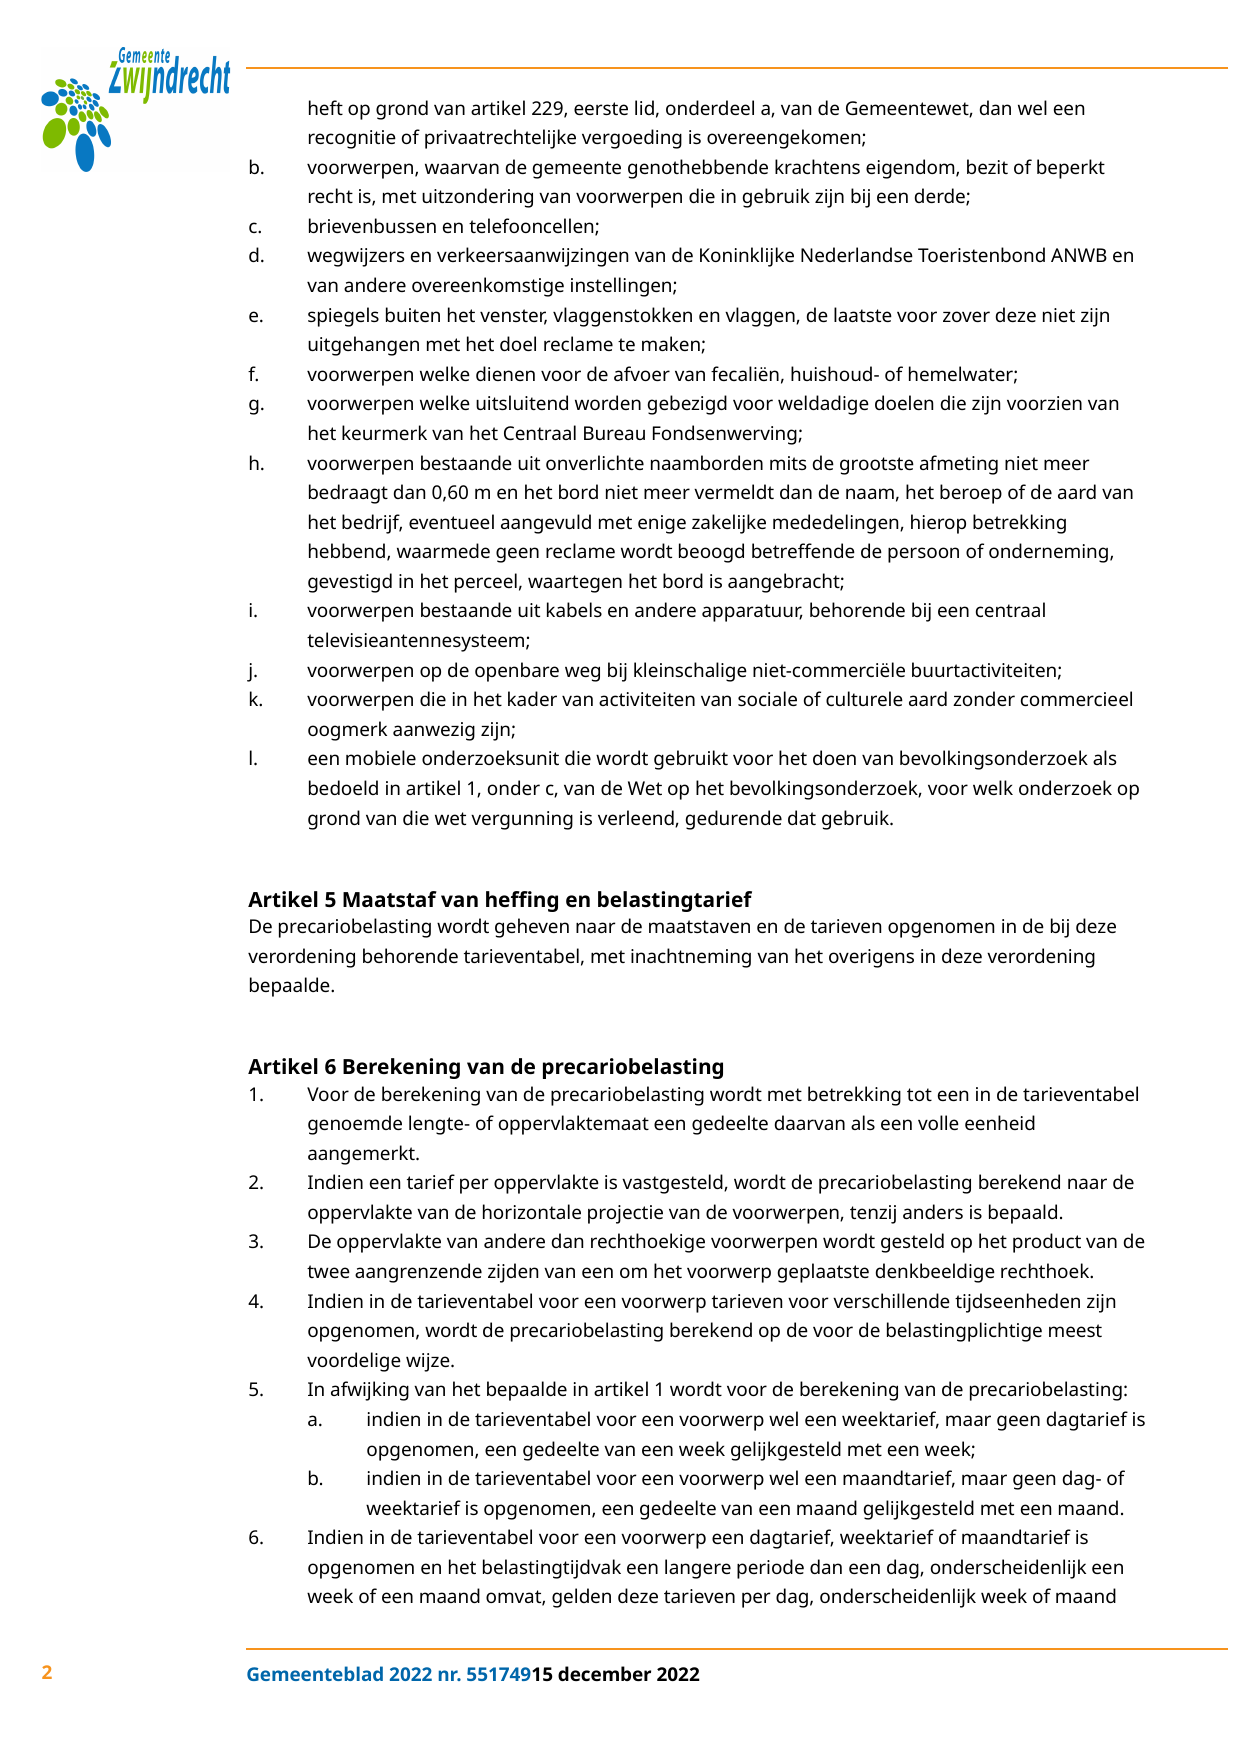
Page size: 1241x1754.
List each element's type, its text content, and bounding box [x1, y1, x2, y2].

picture [41, 47, 231, 172]
list Indien in de tarieventabel voor een voorwerp een dagtarief, weektarief of maandtarief is opgenomen en het belastingtijdvak een langere periode dan een dag, onderscheidenlijk een week of een maand omvat, gelden deze tarieven per dag, onderscheidenlijk week of maand [248, 1524, 1152, 1609]
list heft op grond van artikel 229, eerste lid, onderdeel a, van de Gemeentewet, dan wel een recognitie of privaatrechtelijke vergoeding is overeengekomen; [248, 95, 1152, 150]
list indien in de tarieventabel voor een voorwerp wel een maandtarief, maar geen dag- of weektarief is opgenomen, een gedeelte van een maand gelijkgesteld met een maand. [307, 1465, 1152, 1521]
list voorwerpen bestaande uit kabels en andere apparatuur, behorende bij een centraal televisieantennesysteem; [248, 598, 1152, 653]
list voorwerpen welke dienen voor de afvoer van fecaliën, huishoud- of hemelwater; [248, 361, 1152, 387]
list spiegels buiten het venster, vlaggenstokken en vlaggen, de laatste voor zover deze niet zijn uitgehangen met het doel reclame te maken; [248, 302, 1152, 357]
list In afwijking van het bepaalde in artikel 1 wordt voor de berekening van de precariobelasting: [248, 1377, 1152, 1402]
text De precariobelasting wordt geheven naar de maatstaven en de tarieven opgenomen in de bij deze verordening behorende tarieventabel, met inachtneming van het overigens in deze verordening bepaalde. [248, 913, 1152, 998]
text Artikel 6 Berekening van de precariobelasting [248, 1052, 1152, 1081]
list voorwerpen welke uitsluitend worden gebezigd voor weldadige doelen die zijn voorzien van het keurmerk van het Centraal Bureau Fondsenwerving; [248, 391, 1152, 446]
list wegwijzers en verkeersaanwijzingen van de Koninklijke Nederlandse Toeristenbond ANWB en van andere overeenkomstige instellingen; [248, 243, 1152, 298]
list Indien in de tarieventabel voor een voorwerp tarieven voor verschillende tijdseenheden zijn opgenomen, wordt de precariobelasting berekend op de voor de belastingplichtige meest voordelige wijze. [248, 1288, 1152, 1373]
list voorwerpen bestaande uit onverlichte naamborden mits de grootste afmeting niet meer bedraagt dan 0,60 m en het bord niet meer vermeldt dan de naam, het beroep of de aard van het bedrijf, eventueel aangevuld met enige zakelijke mededelingen, hierop betrekking hebbend, waarmede geen reclame wordt beoogd betreffende de persoon of onderneming, gevestigd in het perceel, waartegen het bord is aangebracht; [248, 450, 1152, 594]
list brievenbussen en telefooncellen; [248, 213, 1152, 239]
list voorwerpen op de openbare weg bij kleinschalige niet-commerciële buurtactiviteiten; [248, 657, 1152, 683]
list een mobiele onderzoeksunit die wordt gebruikt voor het doen van bevolkingsonderzoek als bedoeld in artikel 1, onder c, van de Wet op het bevolkingsonderzoek, voor welk onderzoek op grond van die wet vergunning is verleend, gedurende dat gebruik. [248, 746, 1152, 831]
list Indien een tarief per oppervlakte is vastgesteld, wordt de precariobelasting berekend naar de oppervlakte van de horizontale projectie van de voorwerpen, tenzij anders is bepaald. [248, 1169, 1152, 1225]
text Artikel 5 Maatstaf van heffing en belastingtarief [248, 885, 1152, 913]
list voorwerpen, waarvan de gemeente genothebbende krachtens eigendom, bezit of beperkt recht is, met uitzondering van voorwerpen die in gebruik zijn bij een derde; [248, 154, 1152, 209]
list De oppervlakte van andere dan rechthoekige voorwerpen wordt gesteld op het product van de twee aangrenzende zijden van een om het voorwerp geplaatste denkbeeldige rechthoek. [248, 1229, 1152, 1284]
list voorwerpen die in het kader van activiteiten van sociale of culturele aard zonder commercieel oogmerk aanwezig zijn; [248, 686, 1152, 742]
list Voor de berekening van de precariobelasting wordt met betrekking tot een in de tarieventabel genoemde lengte- of oppervlaktemaat een gedeelte daarvan als een volle eenheid aangemerkt. [248, 1081, 1152, 1166]
list indien in de tarieventabel voor een voorwerp wel een weektarief, maar geen dagtarief is opgenomen, een gedeelte van een week gelijkgesteld met een week; [307, 1406, 1152, 1462]
